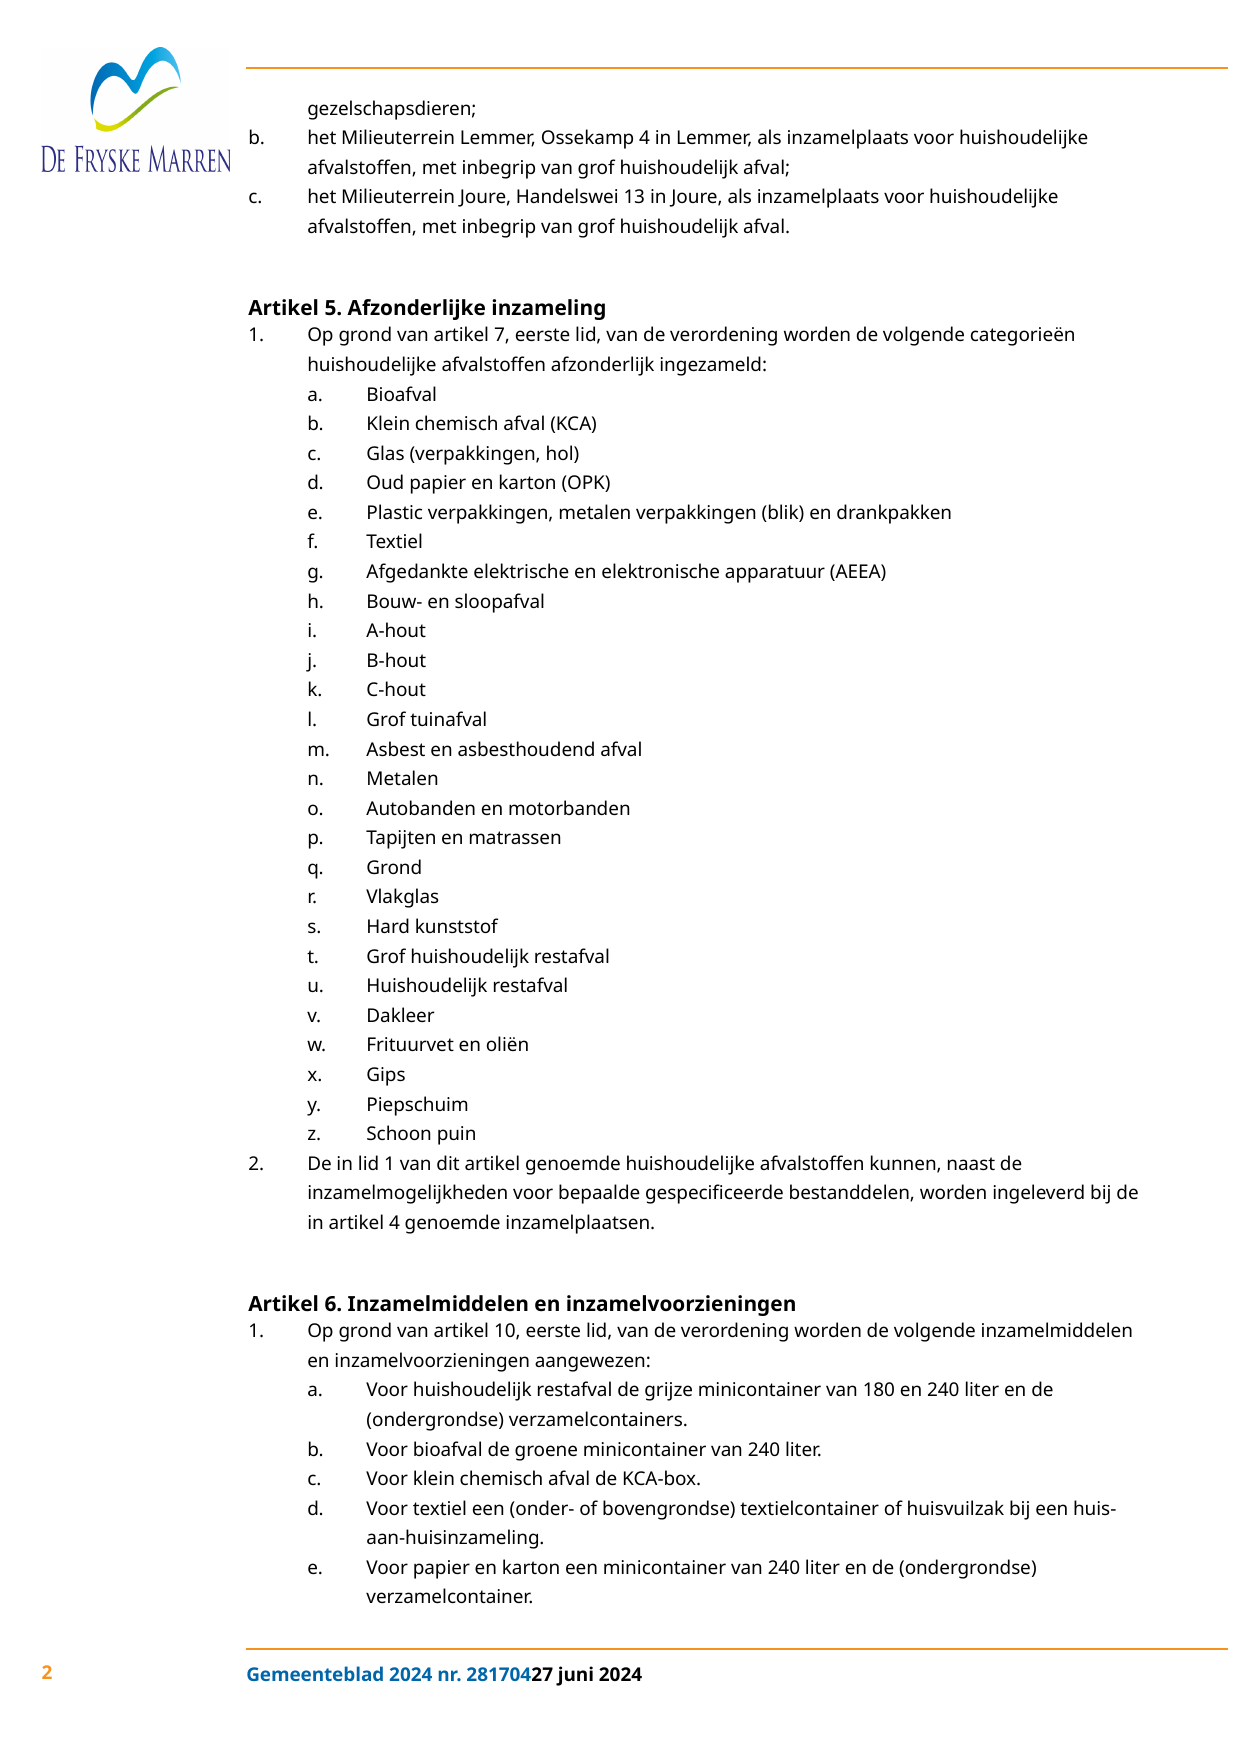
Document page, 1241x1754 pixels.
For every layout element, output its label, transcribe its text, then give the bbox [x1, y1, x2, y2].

list Grond [307, 854, 1152, 880]
list Autobanden en motorbanden [307, 795, 1152, 821]
list Huishoudelijk restafval [307, 972, 1152, 998]
list Frituurvet en oliën [307, 1032, 1152, 1057]
list Afgedankte elektrische en elektronische apparatuur (AEEA) [307, 558, 1152, 584]
list Voor bioafval de groene minicontainer van 240 liter. [307, 1436, 1152, 1462]
list Voor textiel een (onder- of bovengrondse) textielcontainer of huisvuilzak bij een huis-aan-huisinzameling. [307, 1495, 1152, 1550]
list Voor huishoudelijk restafval de grijze minicontainer van 180 en 240 liter en de (ondergrondse) verzamelcontainers. [307, 1377, 1152, 1432]
list Op grond van artikel 7, eerste lid, van de verordening worden de volgende categorieën huishoudelijke afvalstoffen afzonderlijk ingezameld: [248, 322, 1152, 377]
list Klein chemisch afval (KCA) [307, 410, 1152, 436]
list Op grond van artikel 10, eerste lid, van de verordening worden de volgende inzamelmiddelen en inzamelvoorzieningen aangewezen: [248, 1317, 1152, 1373]
list Grof tuinafval [307, 706, 1152, 732]
list De in lid 1 van dit artikel genoemde huishoudelijke afvalstoffen kunnen, naast de inzamelmogelijkheden voor bepaalde gespecificeerde bestanddelen, worden ingeleverd bij de in artikel 4 genoemde inzamelplaatsen. [248, 1150, 1152, 1235]
list B-hout [307, 647, 1152, 673]
list Voor papier en karton een minicontainer van 240 liter en de (ondergrondse) verzamelcontainer. [307, 1554, 1152, 1609]
list Plastic verpakkingen, metalen verpakkingen (blik) en drankpakken [307, 499, 1152, 525]
list Tapijten en matrassen [307, 824, 1152, 850]
list Piepschuim [307, 1091, 1152, 1116]
list Glas (verpakkingen, hol) [307, 440, 1152, 466]
list Asbest en asbesthoudend afval [307, 736, 1152, 761]
list C-hout [307, 677, 1152, 702]
list Schoon puin [307, 1120, 1152, 1146]
list Bioafval [307, 381, 1152, 406]
list Metalen [307, 765, 1152, 791]
list Hard kunststof [307, 913, 1152, 939]
list Textiel [307, 529, 1152, 554]
text Artikel 6. Inzamelmiddelen en inzamelvoorzieningen [248, 1289, 1152, 1317]
list Bouw- en sloopafval [307, 588, 1152, 613]
list Voor klein chemisch afval de KCA-box. [307, 1465, 1152, 1491]
list Gips [307, 1061, 1152, 1087]
list Vlakglas [307, 884, 1152, 909]
list gezelschapsdieren; [248, 95, 1152, 121]
list het Milieuterrein Joure, Handelswei 13 in Joure, als inzamelplaats voor huishoudelijke afvalstoffen, met inbegrip van grof huishoudelijk afval. [248, 183, 1152, 239]
list Grof huishoudelijk restafval [307, 943, 1152, 968]
picture [41, 47, 231, 172]
list A-hout [307, 617, 1152, 643]
list het Milieuterrein Lemmer, Ossekamp 4 in Lemmer, als inzamelplaats voor huishoudelijke afvalstoffen, met inbegrip van grof huishoudelijk afval; [248, 124, 1152, 180]
list Dakleer [307, 1002, 1152, 1028]
text Artikel 5. Afzonderlijke inzameling [248, 293, 1152, 322]
list Oud papier en karton (OPK) [307, 469, 1152, 495]
